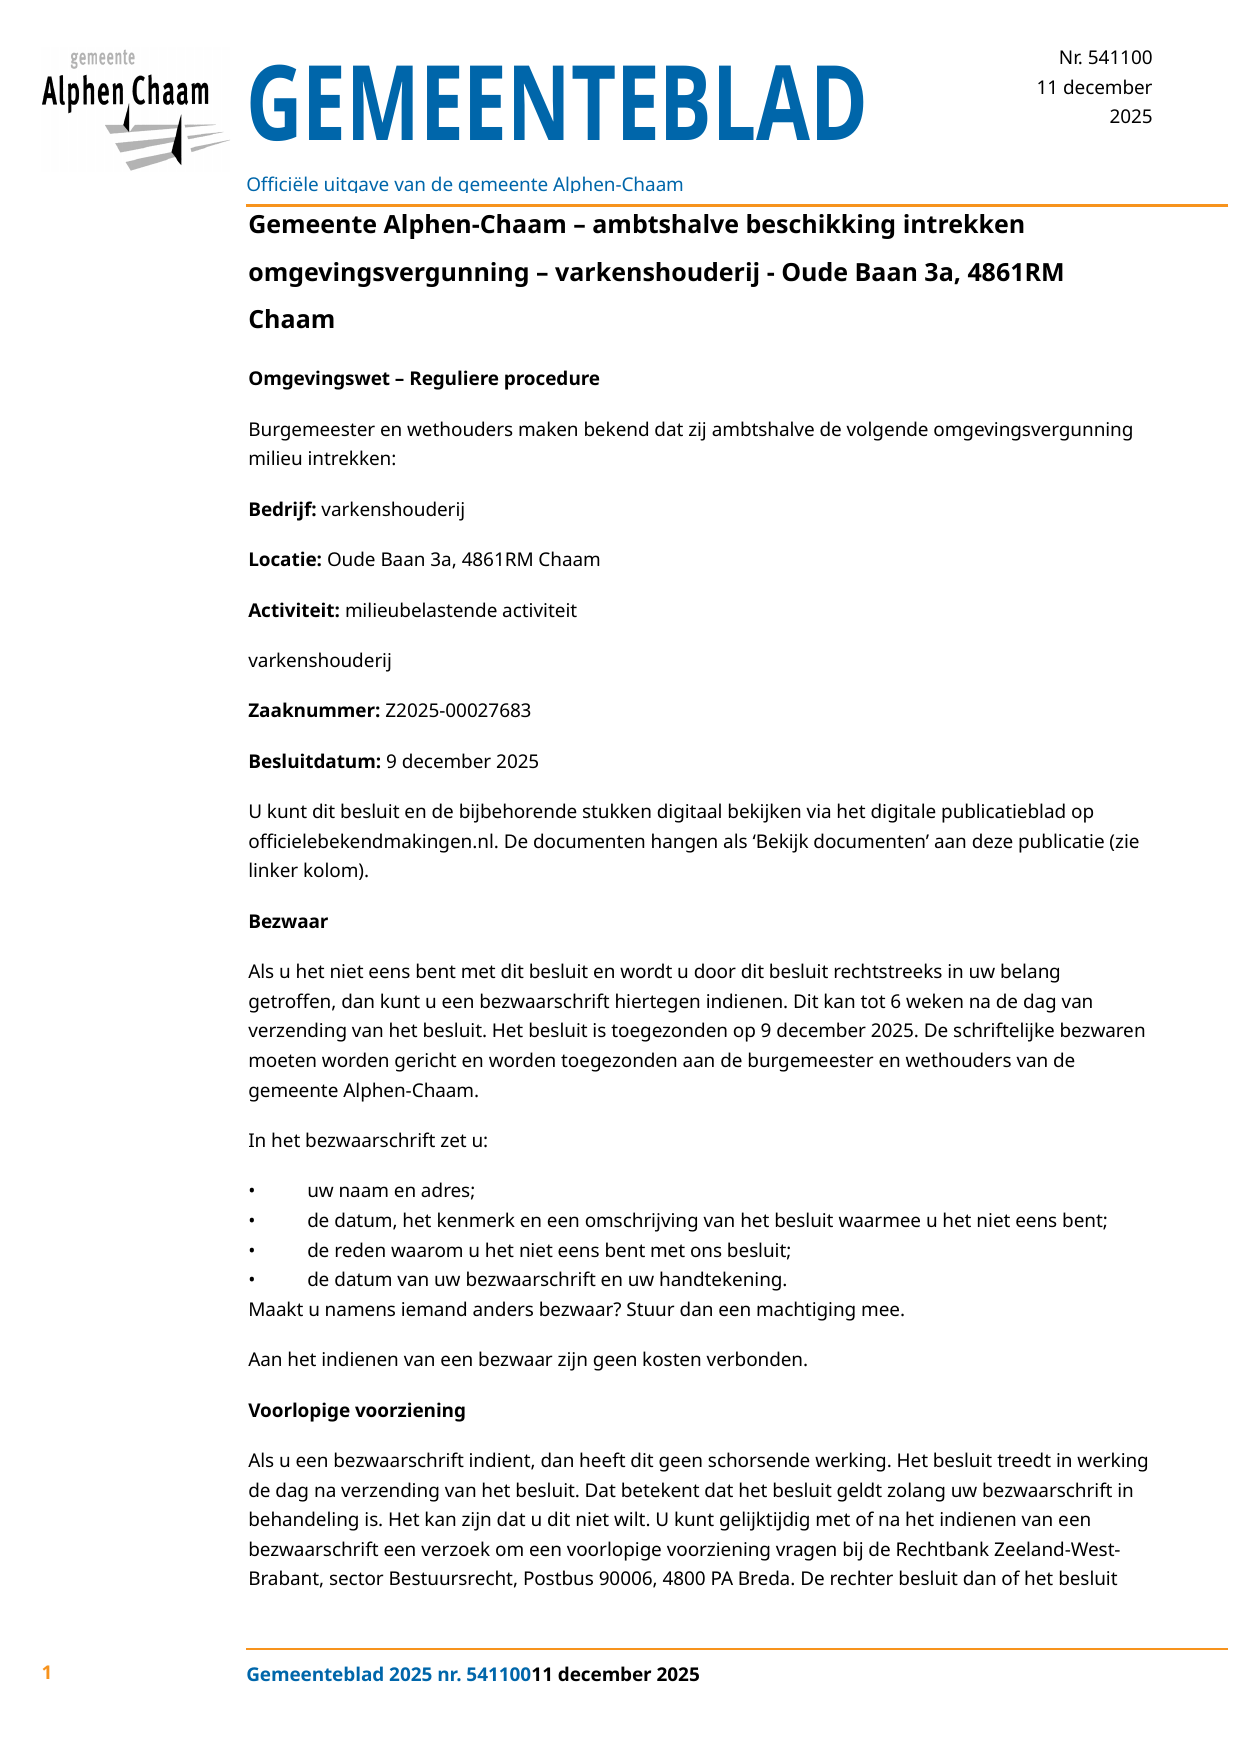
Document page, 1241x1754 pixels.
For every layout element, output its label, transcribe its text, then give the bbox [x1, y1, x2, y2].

text Maakt u namens iemand anders bezwaar? Stuur dan een machtiging mee. [248, 1296, 1152, 1322]
list de datum van uw bezwaarschrift en uw handtekening. [248, 1266, 1152, 1292]
text Zaaknummer: Z2025-00027683 [248, 698, 1152, 723]
text U kunt dit besluit en de bijbehorende stukken digitaal bekijken via het digitale publicatieblad op officielebekendmakingen.nl. De documenten hangen als ‘Bekijk documenten’ aan deze publicatie (zie linker kolom). [248, 798, 1152, 883]
text Gemeente Alphen-Chaam – ambtshalve beschikking intrekken omgevingsvergunning – varkenshouderij - Oude Baan 3a, 4861RM Chaam [248, 207, 1152, 336]
text Omgevingswet – Reguliere procedure [248, 366, 1152, 391]
text Bezwaar [248, 908, 1152, 934]
text varkenshouderij [248, 647, 1152, 673]
text Locatie: Oude Baan 3a, 4861RM Chaam [248, 546, 1152, 572]
text Burgemeester en wethouders maken bekend dat zij ambtshalve de volgende omgevingsvergunning milieu intrekken: [248, 416, 1152, 471]
list de datum, het kenmerk en een omschrijving van het besluit waarmee u het niet eens bent; [248, 1207, 1152, 1233]
text Als u een bezwaarschrift indient, dan heeft dit geen schorsende werking. Het besluit treedt in werking de dag na verzending van het besluit. Dat betekent dat het besluit geldt zolang uw bezwaarschrift in behandeling is. Het kan zijn dat u dit niet wilt. U kunt gelijktijdig met of na het indienen van een bezwaarschrift een verzoek om een voorlopige voorziening vragen bij de Rechtbank Zeeland-West-Brabant, sector Bestuursrecht, Postbus 90006, 4800 PA Breda. De rechter besluit dan of het besluit [248, 1447, 1152, 1591]
text Als u het niet eens bent met dit besluit en wordt u door dit besluit rechtstreeks in uw belang getroffen, dan kunt u een bezwaarschrift hiertegen indienen. Dit kan tot 6 weken na de dag van verzending van het besluit. Het besluit is toegezonden op 9 december 2025. De schriftelijke bezwaren moeten worden gericht en worden toegezonden aan de burgemeester en wethouders van de gemeente Alphen-Chaam. [248, 958, 1152, 1102]
list uw naam en adres; [248, 1178, 1152, 1203]
text Voorlopige voorziening [248, 1397, 1152, 1422]
text Aan het indienen van een bezwaar zijn geen kosten verbonden. [248, 1346, 1152, 1372]
text In het bezwaarschrift zet u: [248, 1127, 1152, 1153]
text Activiteit: milieubelastende activiteit [248, 597, 1152, 622]
text Besluitdatum: 9 december 2025 [248, 748, 1152, 774]
text Bedrijf: varkenshouderij [248, 496, 1152, 522]
picture [41, 47, 231, 172]
list de reden waarom u het niet eens bent met ons besluit; [248, 1237, 1152, 1262]
